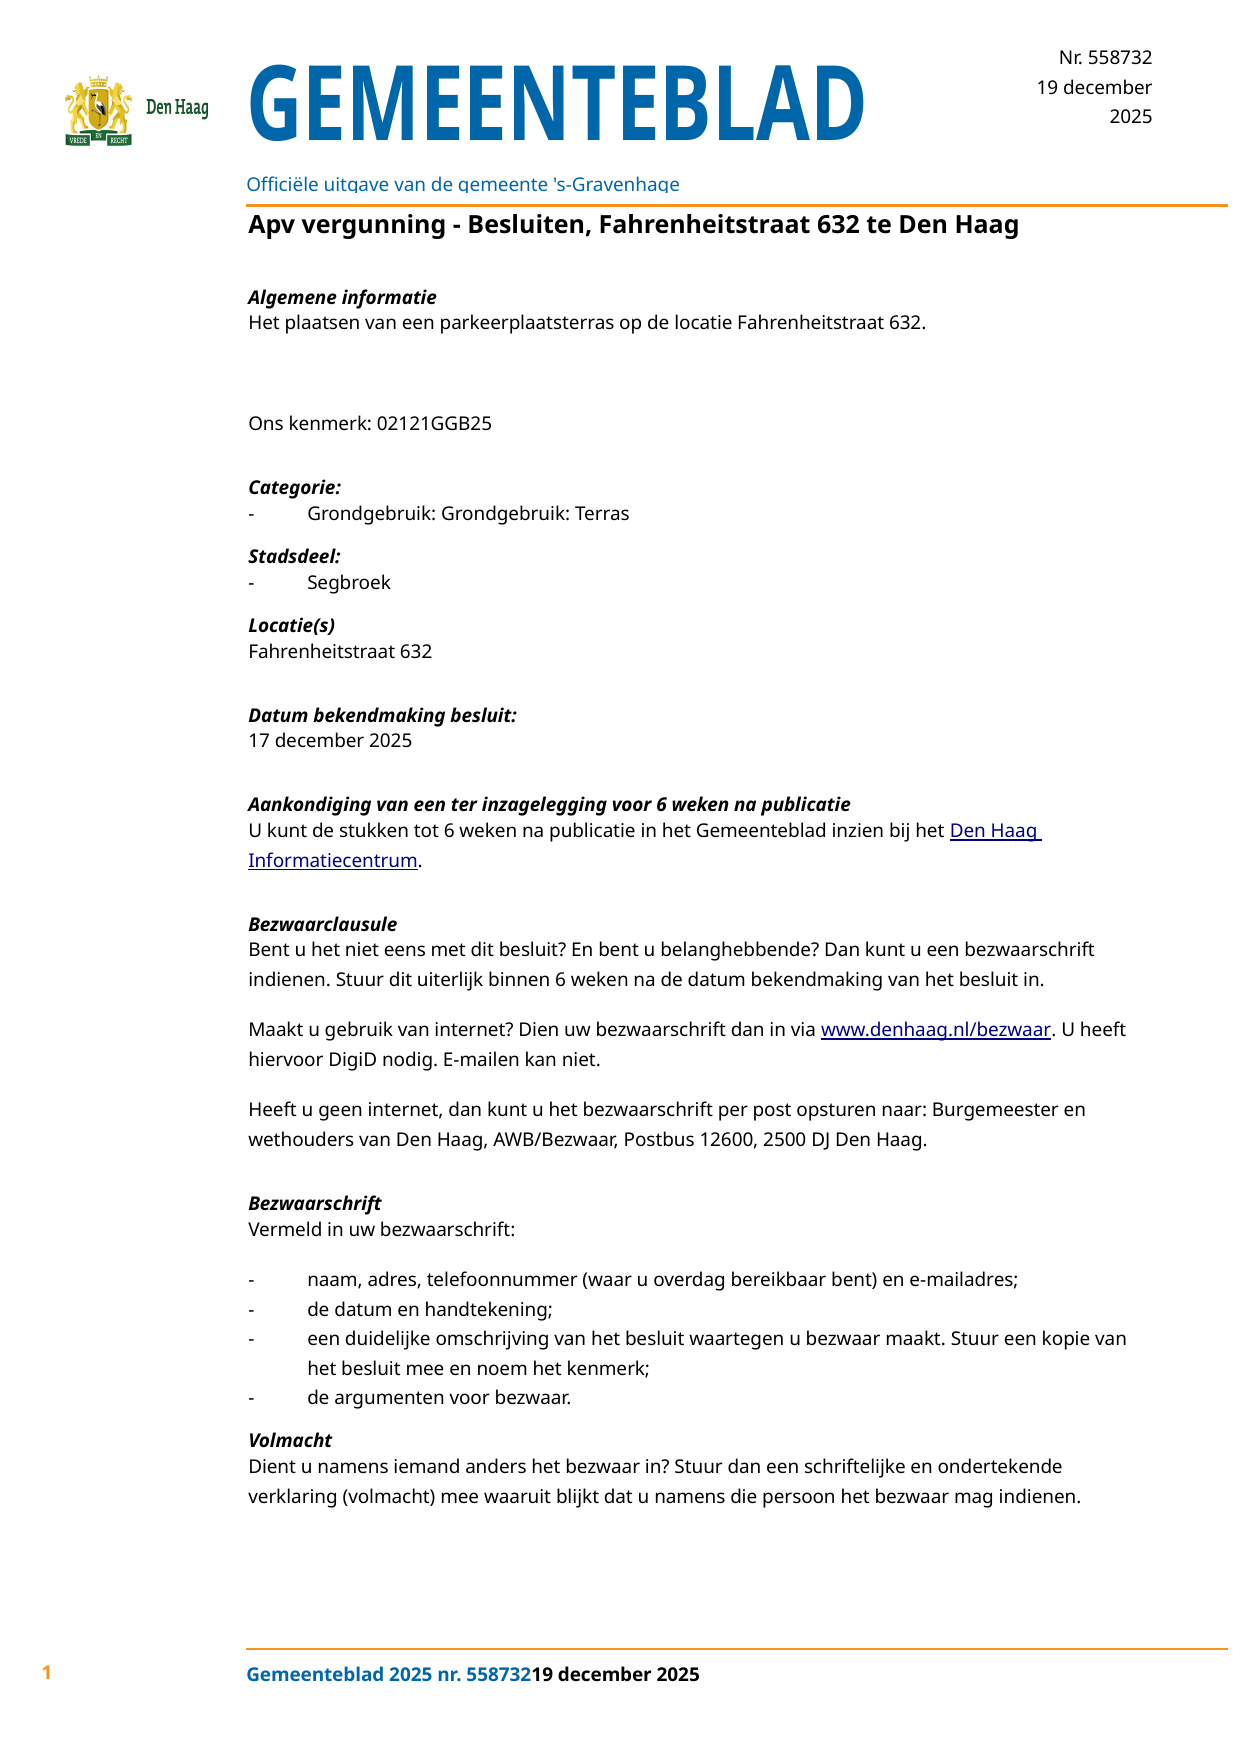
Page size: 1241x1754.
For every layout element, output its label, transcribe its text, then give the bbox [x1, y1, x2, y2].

text Heeft u geen internet, dan kunt u het bezwaarschrift per post opsturen naar: Burgemeester en wethouders van Den Haag, AWB/Bezwaar, Postbus 12600, 2500 DJ Den Haag. [248, 1096, 1152, 1152]
text Bezwaarclausule [248, 911, 1152, 936]
text Maakt u gebruik van internet? Dien uw bezwaarschrift dan in via www.denhaag.nl/bezwaar. U heeft hiervoor DigiD nodig. E-mailen kan niet. [248, 1016, 1152, 1072]
text Categorie: [248, 474, 1152, 500]
text Het plaatsen van een parkeerplaatsterras op de locatie Fahrenheitstraat 632. [248, 309, 1152, 335]
text Bent u het niet eens met dit besluit? En bent u belanghebbende? Dan kunt u een bezwaarschrift indienen. Stuur dit uiterlijk binnen 6 weken na de datum bekendmaking van het besluit in. [248, 936, 1152, 992]
list Grondgebruik: Grondgebruik: Terras [248, 500, 1152, 526]
list naam, adres, telefoonnummer (waar u overdag bereikbaar bent) en e-mailadres; [248, 1266, 1152, 1292]
text Fahrenheitstraat 632 [248, 638, 1152, 663]
picture [41, 47, 231, 172]
text Bezwaarschrift [248, 1190, 1152, 1216]
list de datum en handtekening; [248, 1296, 1152, 1321]
text Vermeld in uw bezwaarschrift: [248, 1216, 1152, 1241]
text Dient u namens iemand anders het bezwaar in? Stuur dan een schriftelijke en ondertekende verklaring (volmacht) mee waaruit blijkt dat u namens die persoon het bezwaar mag indienen. [248, 1453, 1152, 1509]
text Algemene informatie [248, 284, 1152, 309]
text Aankondiging van een ter inzagelegging voor 6 weken na publicatie [248, 791, 1152, 817]
list Segbroek [248, 569, 1152, 595]
list de argumenten voor bezwaar. [248, 1384, 1152, 1410]
list een duidelijke omschrijving van het besluit waartegen u bezwaar maakt. Stuur een kopie van het besluit mee en noem het kenmerk; [248, 1325, 1152, 1381]
text Locatie(s) [248, 612, 1152, 638]
text U kunt de stukken tot 6 weken na publicatie in het Gemeenteblad inzien bij het Den Haag Informatiecentrum. [248, 817, 1152, 872]
text Stadsdeel: [248, 543, 1152, 569]
text 17 december 2025 [248, 727, 1152, 753]
text Apv vergunning - Besluiten, Fahrenheitstraat 632 te Den Haag [248, 207, 1152, 241]
text Datum bekendmaking besluit: [248, 702, 1152, 727]
text Ons kenmerk: 02121GGB25 [248, 410, 1152, 436]
text Volmacht [248, 1428, 1152, 1453]
